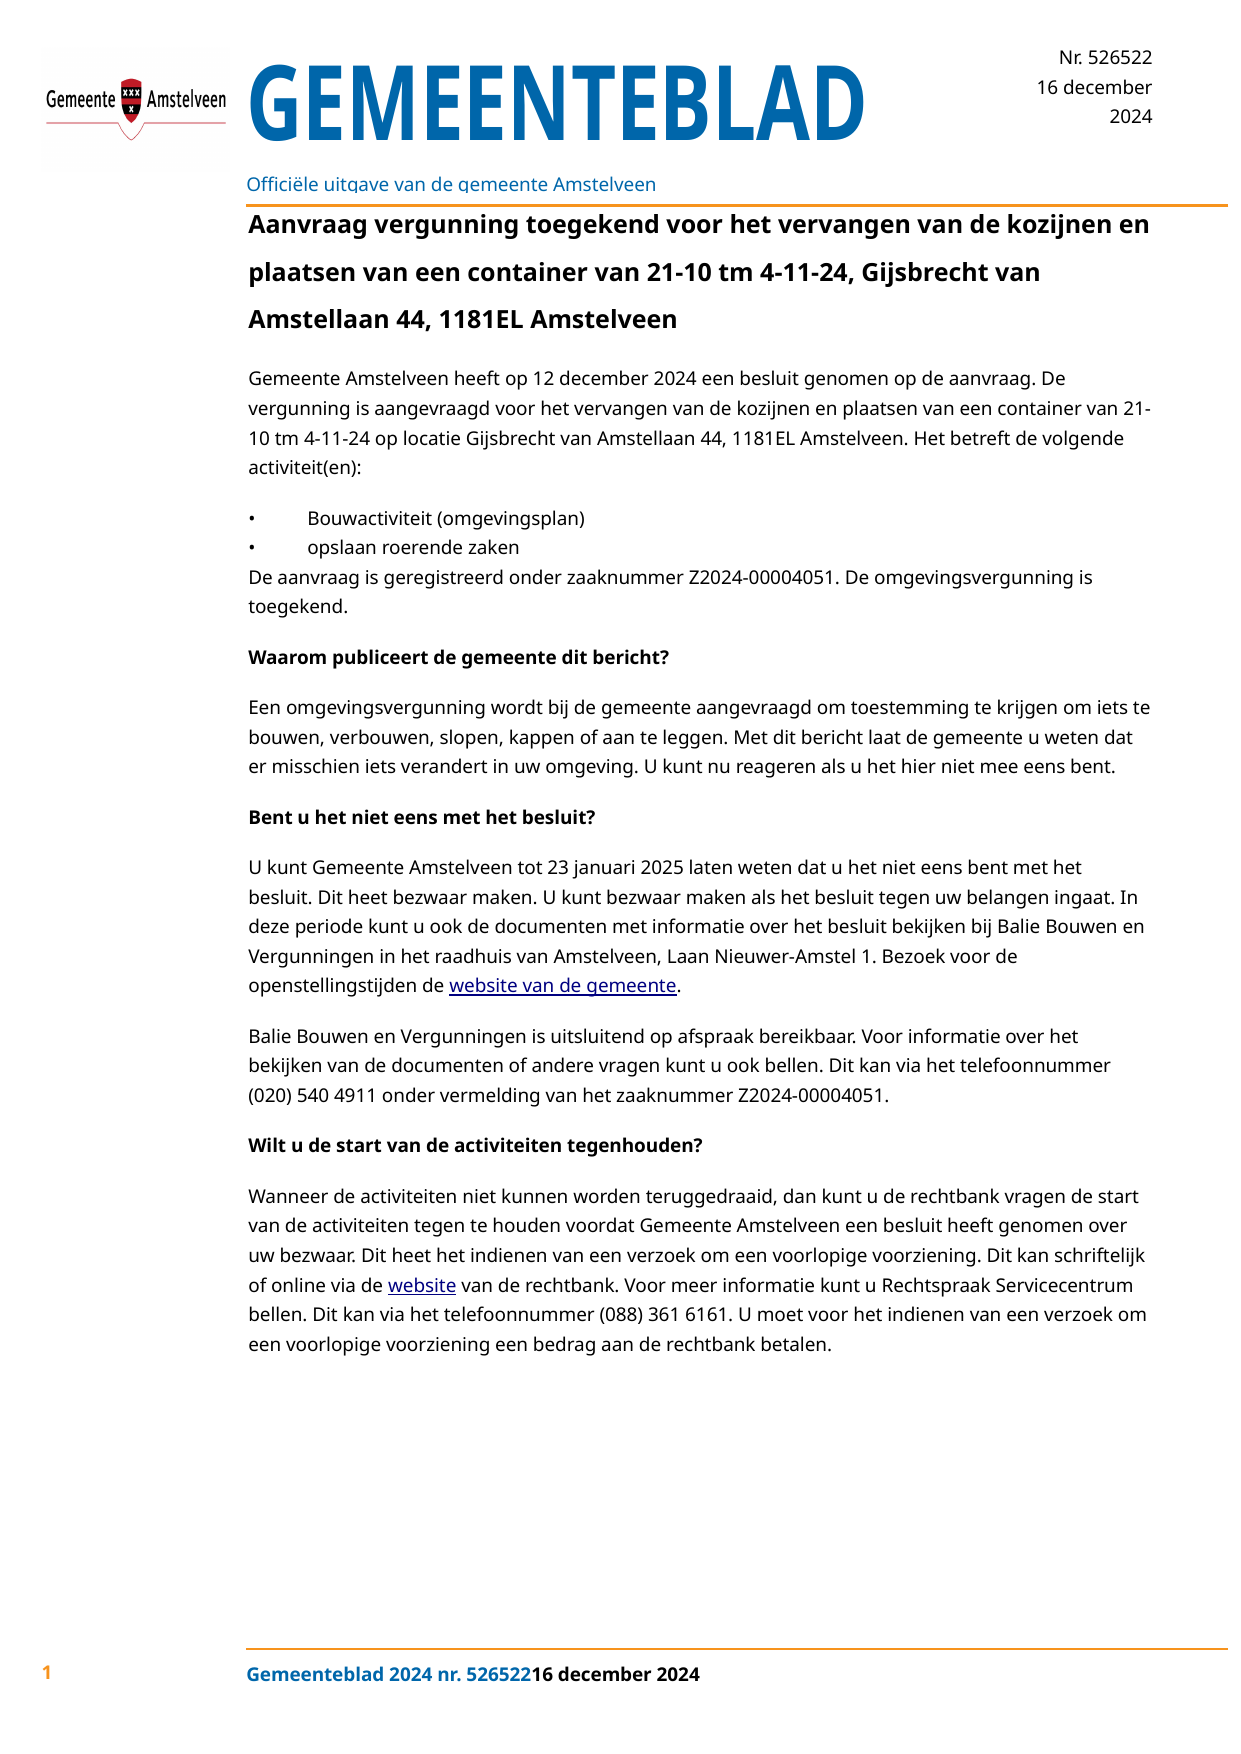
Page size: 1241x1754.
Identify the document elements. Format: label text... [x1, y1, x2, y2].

text Balie Bouwen en Vergunningen is uitsluitend op afspraak bereikbaar. Voor informatie over het bekijken van de documenten of andere vragen kunt u ook bellen. Dit kan via het telefoonnummer (020) 540 4911 onder vermelding van het zaaknummer Z2024-00004051. [248, 1023, 1152, 1108]
text Gemeente Amstelveen heeft op 12 december 2024 een besluit genomen op de aanvraag. De vergunning is aangevraagd voor het vervangen van de kozijnen en plaatsen van een container van 21-10 tm 4-11-24 op locatie Gijsbrecht van Amstellaan 44, 1181EL Amstelveen. Het betreft de volgende activiteit(en): [248, 366, 1152, 480]
list Bouwactiviteit (omgevingsplan) [248, 505, 1152, 530]
text Aanvraag vergunning toegekend voor het vervangen van de kozijnen en plaatsen van een container van 21-10 tm 4-11-24, Gijsbrecht van Amstellaan 44, 1181EL Amstelveen [248, 207, 1152, 336]
text Bent u het niet eens met het besluit? [248, 804, 1152, 829]
picture [41, 47, 231, 172]
text De aanvraag is geregistreerd onder zaaknummer Z2024-00004051. De omgevingsvergunning is toegekend. [248, 564, 1152, 619]
text Waarom publiceert de gemeente dit bericht? [248, 644, 1152, 669]
text U kunt Gemeente Amstelveen tot 23 januari 2025 laten weten dat u het niet eens bent met het besluit. Dit heet bezwaar maken. U kunt bezwaar maken als het besluit tegen uw belangen ingaat. In deze periode kunt u ook de documenten met informatie over het besluit bekijken bij Balie Bouwen en Vergunningen in het raadhuis van Amstelveen, Laan Nieuwer-Amstel 1. Bezoek voor de openstellingstijden de website van de gemeente. [248, 854, 1152, 998]
text Wanneer de activiteiten niet kunnen worden teruggedraaid, dan kunt u de rechtbank vragen de start van de activiteiten tegen te houden voordat Gemeente Amstelveen een besluit heeft genomen over uw bezwaar. Dit heet het indienen van een verzoek om een voorlopige voorziening. Dit kan schriftelijk of online via de website van de rechtbank. Voor meer informatie kunt u Rechtspraak Servicecentrum bellen. Dit kan via het telefoonnummer (088) 361 6161. U moet voor het indienen van een verzoek om een voorlopige voorziening een bedrag aan de rechtbank betalen. [248, 1183, 1152, 1357]
text Wilt u de start van de activiteiten tegenhouden? [248, 1133, 1152, 1158]
list opslaan roerende zaken [248, 534, 1152, 560]
text Een omgevingsvergunning wordt bij de gemeente aangevraagd om toestemming te krijgen om iets te bouwen, verbouwen, slopen, kappen of aan te leggen. Met dit bericht laat de gemeente u weten dat er misschien iets verandert in uw omgeving. U kunt nu reageren als u het hier niet mee eens bent. [248, 694, 1152, 779]
